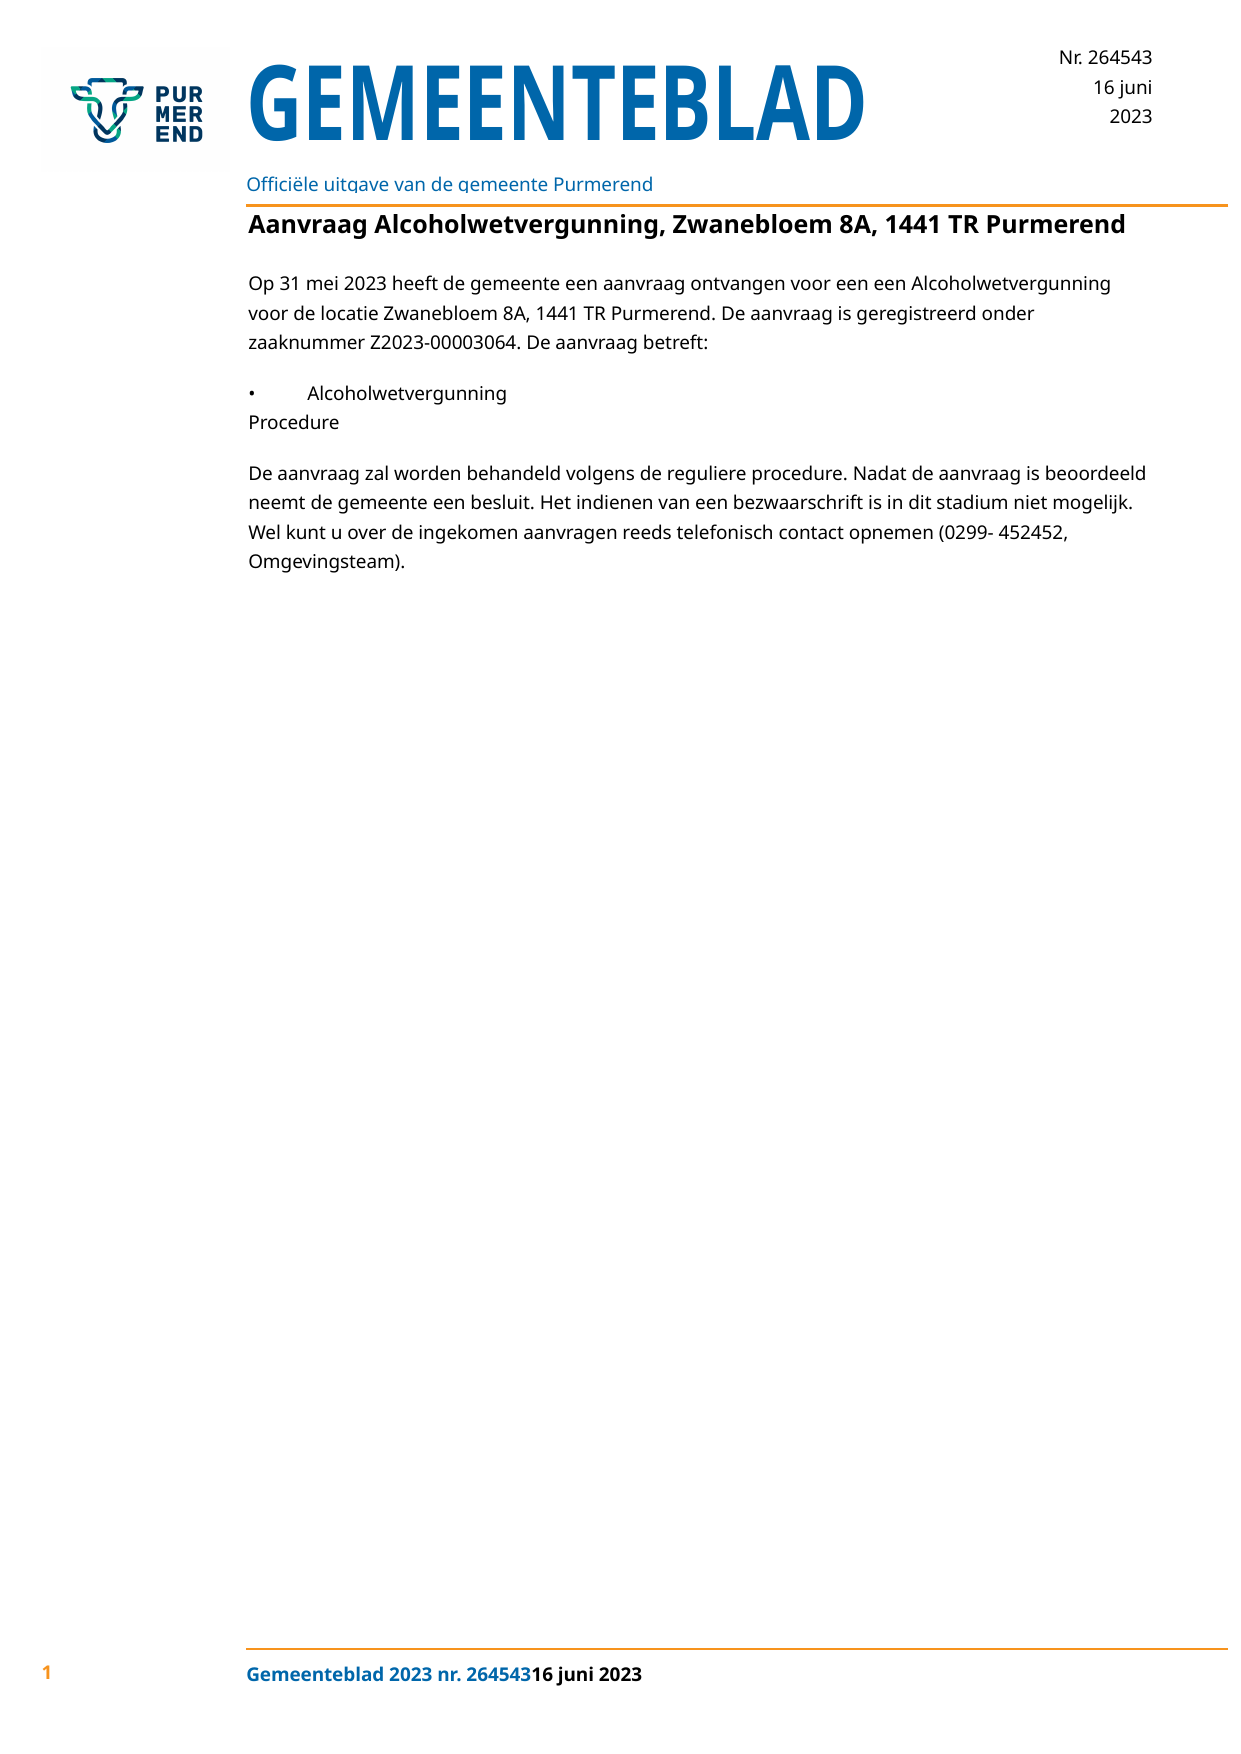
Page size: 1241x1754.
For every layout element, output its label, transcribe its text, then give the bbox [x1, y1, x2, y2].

list Alcoholwetvergunning [248, 380, 1152, 406]
text De aanvraag zal worden behandeld volgens de reguliere procedure. Nadat de aanvraag is beoordeeld neemt de gemeente een besluit. Het indienen van een bezwaarschrift is in dit stadium niet mogelijk. Wel kunt u over de ingekomen aanvragen reeds telefonisch contact opnemen (0299- 452452, Omgevingsteam). [248, 460, 1152, 574]
text Aanvraag Alcoholwetvergunning, Zwanebloem 8A, 1441 TR Purmerend [248, 207, 1152, 241]
text Procedure [248, 409, 1152, 435]
picture [41, 47, 231, 172]
text Op 31 mei 2023 heeft de gemeente een aanvraag ontvangen voor een een Alcoholwetvergunning voor de locatie Zwanebloem 8A, 1441 TR Purmerend. De aanvraag is geregistreerd onder zaaknummer Z2023-00003064. De aanvraag betreft: [248, 270, 1152, 355]
